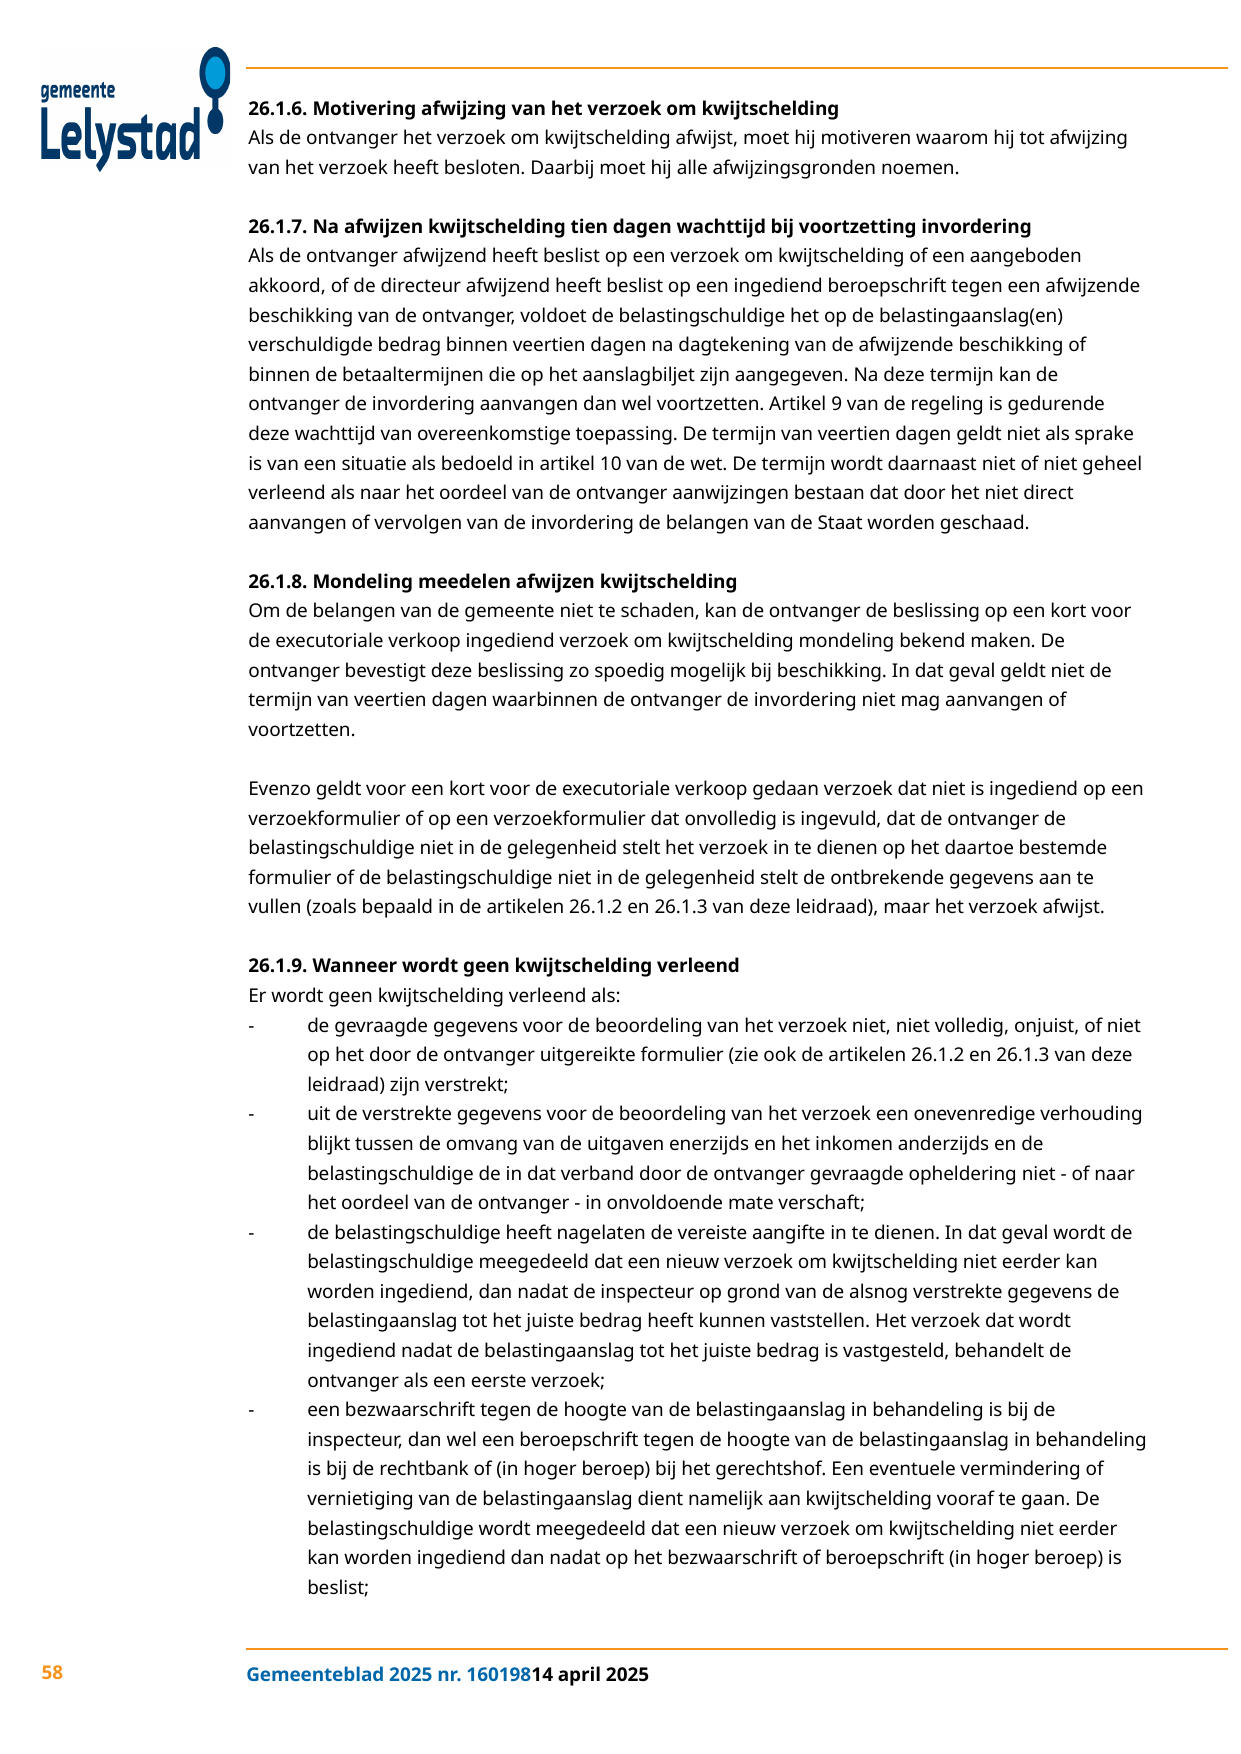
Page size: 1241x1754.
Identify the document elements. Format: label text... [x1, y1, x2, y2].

text Als de ontvanger afwijzend heeft beslist op een verzoek om kwijtschelding of een aangeboden akkoord, of de directeur afwijzend heeft beslist op een ingediend beroepschrift tegen een afwijzende beschikking van de ontvanger, voldoet de belastingschuldige het op de belastingaanslag(en) verschuldigde bedrag binnen veertien dagen na dagtekening van de afwijzende beschikking of binnen de betaaltermijnen die op het aanslagbiljet zijn aangegeven. Na deze termijn kan de ontvanger de invordering aanvangen dan wel voortzetten. Artikel 9 van de regeling is gedurende deze wachttijd van overeenkomstige toepassing. De termijn van veertien dagen geldt niet als sprake is van een situatie als bedoeld in artikel 10 van de wet. De termijn wordt daarnaast niet of niet geheel verleend als naar het oordeel van de ontvanger aanwijzingen bestaan dat door het niet direct aanvangen of vervolgen van de invordering de belangen van de Staat worden geschaad. [248, 243, 1152, 535]
list uit de verstrekte gegevens voor de beoordeling van het verzoek een onevenredige verhouding blijkt tussen de omvang van de uitgaven enerzijds en het inkomen anderzijds en de belastingschuldige de in dat verband door de ontvanger gevraagde opheldering niet - of naar het oordeel van de ontvanger - in onvoldoende mate verschaft; [248, 1101, 1152, 1215]
text 26.1.6. Motivering afwijzing van het verzoek om kwijtschelding [248, 95, 1152, 121]
list een bezwaarschrift tegen de hoogte van de belastingaanslag in behandeling is bij de inspecteur, dan wel een beroepschrift tegen de hoogte van de belastingaanslag in behandeling is bij de rechtbank of (in hoger beroep) bij het gerechtshof. Een eventuele vermindering of vernietiging van de belastingaanslag dient namelijk aan kwijtschelding vooraf te gaan. De belastingschuldige wordt meegedeeld dat een nieuw verzoek om kwijtschelding niet eerder kan worden ingediend dan nadat op het bezwaarschrift of beroepschrift (in hoger beroep) is beslist; [248, 1396, 1152, 1600]
text Om de belangen van de gemeente niet te schaden, kan de ontvanger de beslissing op een kort voor de executoriale verkoop ingediend verzoek om kwijtschelding mondeling bekend maken. De ontvanger bevestigt deze beslissing zo spoedig mogelijk bij beschikking. In dat geval geldt niet de termijn van veertien dagen waarbinnen de ontvanger de invordering niet mag aanvangen of voortzetten. [248, 598, 1152, 742]
list de gevraagde gegevens voor de beoordeling van het verzoek niet, niet volledig, onjuist, of niet op het door de ontvanger uitgereikte formulier (zie ook de artikelen 26.1.2 en 26.1.3 van deze leidraad) zijn verstrekt; [248, 1012, 1152, 1097]
text Er wordt geen kwijtschelding verleend als: [248, 982, 1152, 1008]
text 26.1.7. Na afwijzen kwijtschelding tien dagen wachttijd bij voortzetting invordering [248, 213, 1152, 239]
text Evenzo geldt voor een kort voor de executoriale verkoop gedaan verzoek dat niet is ingediend op een verzoekformulier of op een verzoekformulier dat onvolledig is ingevuld, dat de ontvanger de belastingschuldige niet in de gelegenheid stelt het verzoek in te dienen op het daartoe bestemde formulier of de belastingschuldige niet in de gelegenheid stelt de ontbrekende gegevens aan te vullen (zoals bepaald in de artikelen 26.1.2 en 26.1.3 van deze leidraad), maar het verzoek afwijst. [248, 775, 1152, 919]
text Als de ontvanger het verzoek om kwijtschelding afwijst, moet hij motiveren waarom hij tot afwijzing van het verzoek heeft besloten. Daarbij moet hij alle afwijzingsgronden noemen. [248, 124, 1152, 180]
picture [41, 47, 231, 172]
text 26.1.8. Mondeling meedelen afwijzen kwijtschelding [248, 568, 1152, 594]
text 26.1.9. Wanneer wordt geen kwijtschelding verleend [248, 953, 1152, 978]
list de belastingschuldige heeft nagelaten de vereiste aangifte in te dienen. In dat geval wordt de belastingschuldige meegedeeld dat een nieuw verzoek om kwijtschelding niet eerder kan worden ingediend, dan nadat de inspecteur op grond van de alsnog verstrekte gegevens de belastingaanslag tot het juiste bedrag heeft kunnen vaststellen. Het verzoek dat wordt ingediend nadat de belastingaanslag tot het juiste bedrag is vastgesteld, behandelt de ontvanger als een eerste verzoek; [248, 1219, 1152, 1393]
